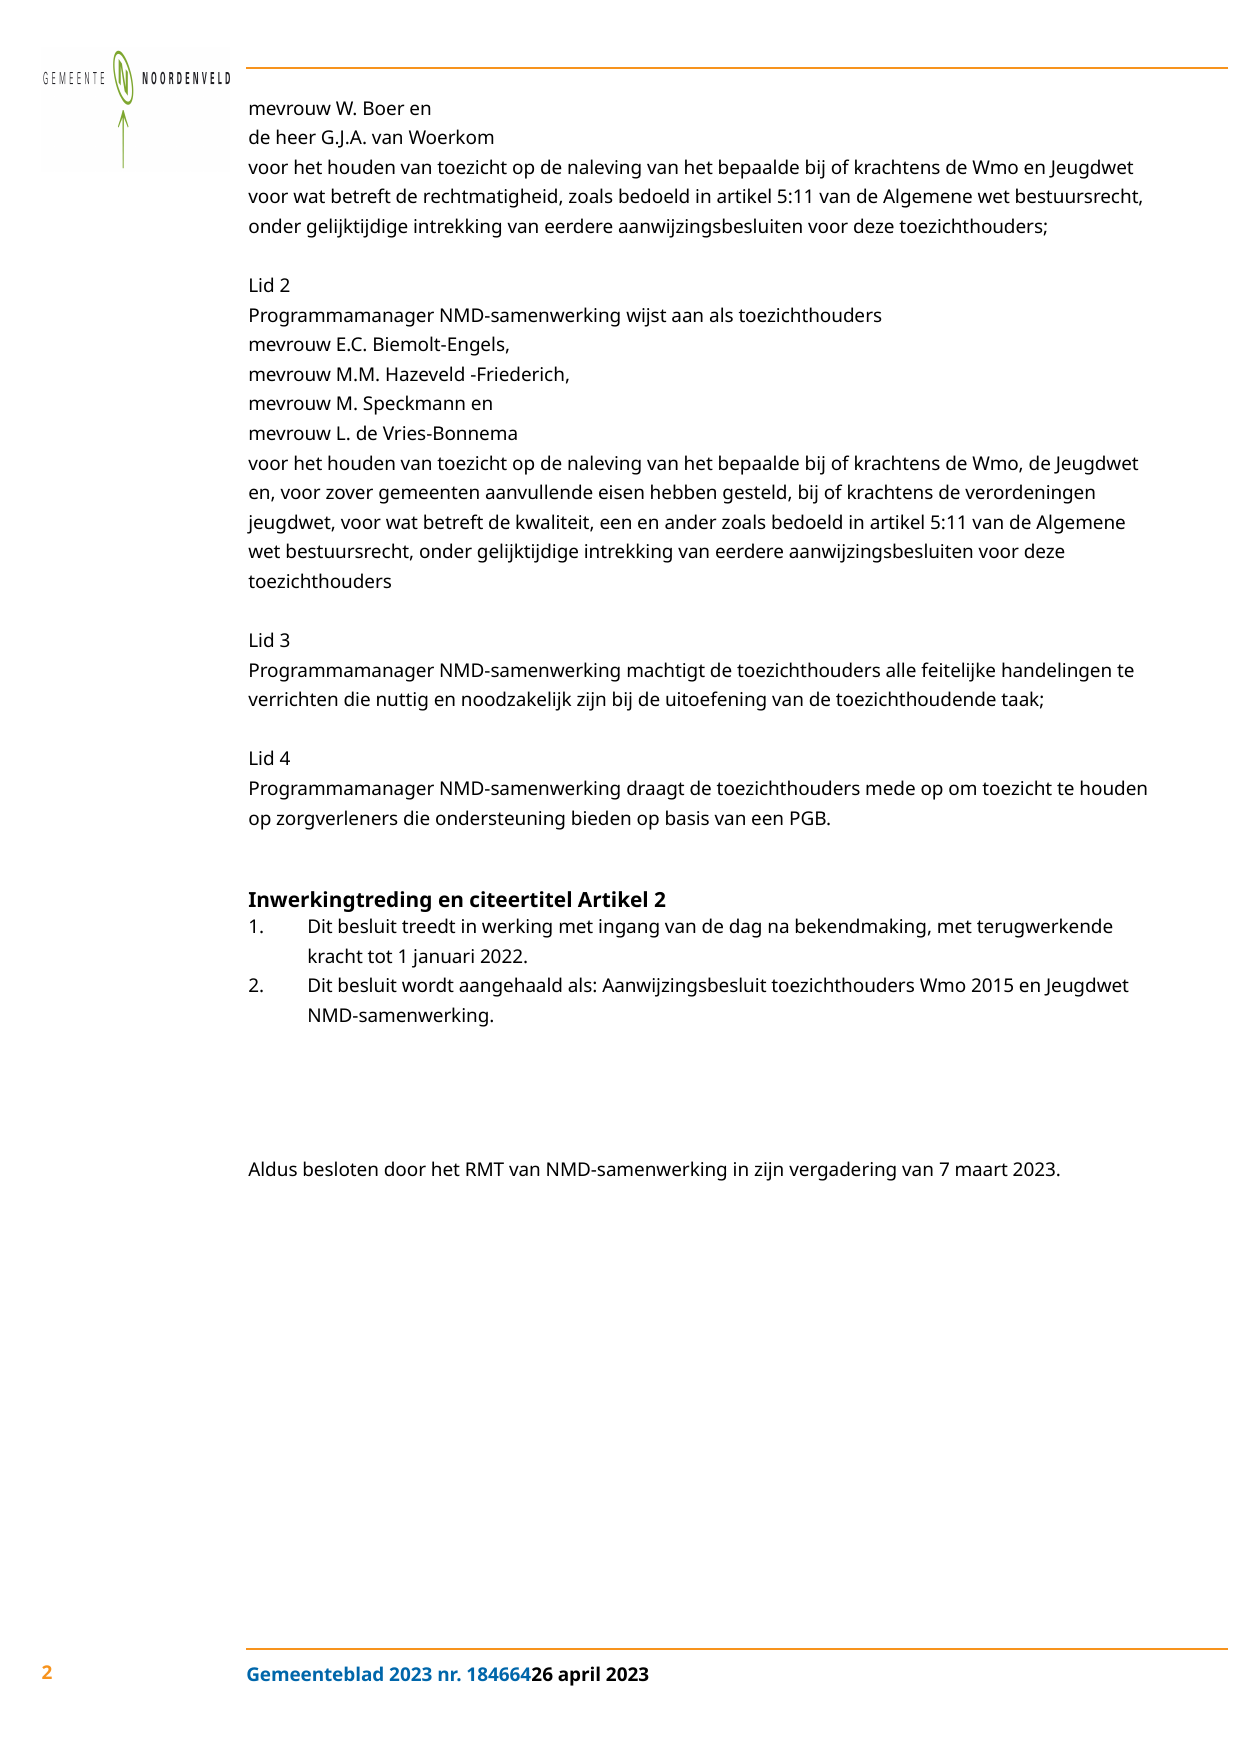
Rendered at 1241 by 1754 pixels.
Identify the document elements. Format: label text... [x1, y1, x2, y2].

text Lid 2 [248, 272, 1152, 298]
text mevrouw M.M. Hazeveld -Friederich, [248, 361, 1152, 387]
text Inwerkingtreding en citeertitel Artikel 2 [248, 885, 1152, 913]
text Lid 3 [248, 627, 1152, 653]
text mevrouw L. de Vries-Bonnema [248, 420, 1152, 446]
text Aldus besloten door het RMT van NMD-samenwerking in zijn vergadering van 7 maart 2023. [248, 1156, 1152, 1182]
text Programmamanager NMD-samenwerking machtigt de toezichthouders alle feitelijke handelingen te verrichten die nuttig en noodzakelijk zijn bij de uitoefening van de toezichthoudende taak; [248, 657, 1152, 712]
text mevrouw M. Speckmann en [248, 391, 1152, 416]
text mevrouw W. Boer en [248, 95, 1152, 121]
text Lid 4 [248, 746, 1152, 771]
list Dit besluit treedt in werking met ingang van de dag na bekendmaking, met terugwerkende kracht tot 1 januari 2022. [248, 913, 1152, 968]
picture [41, 47, 231, 172]
text voor het houden van toezicht op de naleving van het bepaalde bij of krachtens de Wmo en Jeugdwet voor wat betreft de rechtmatigheid, zoals bedoeld in artikel 5:11 van de Algemene wet bestuursrecht, onder gelijktijdige intrekking van eerdere aanwijzingsbesluiten voor deze toezichthouders; [248, 154, 1152, 239]
text Programmamanager NMD-samenwerking draagt de toezichthouders mede op om toezicht te houden op zorgverleners die ondersteuning bieden op basis van een PGB. [248, 775, 1152, 831]
text voor het houden van toezicht op de naleving van het bepaalde bij of krachtens de Wmo, de Jeugdwet en, voor zover gemeenten aanvullende eisen hebben gesteld, bij of krachtens de verordeningen jeugdwet, voor wat betreft de kwaliteit, een en ander zoals bedoeld in artikel 5:11 van de Algemene wet bestuursrecht, onder gelijktijdige intrekking van eerdere aanwijzingsbesluiten voor deze toezichthouders [248, 450, 1152, 594]
text mevrouw E.C. Biemolt-Engels, [248, 331, 1152, 357]
text de heer G.J.A. van Woerkom [248, 124, 1152, 150]
list Dit besluit wordt aangehaald als: Aanwijzingsbesluit toezichthouders Wmo 2015 en Jeugdwet NMD-samenwerking. [248, 972, 1152, 1028]
text Programmamanager NMD-samenwerking wijst aan als toezichthouders [248, 302, 1152, 328]
